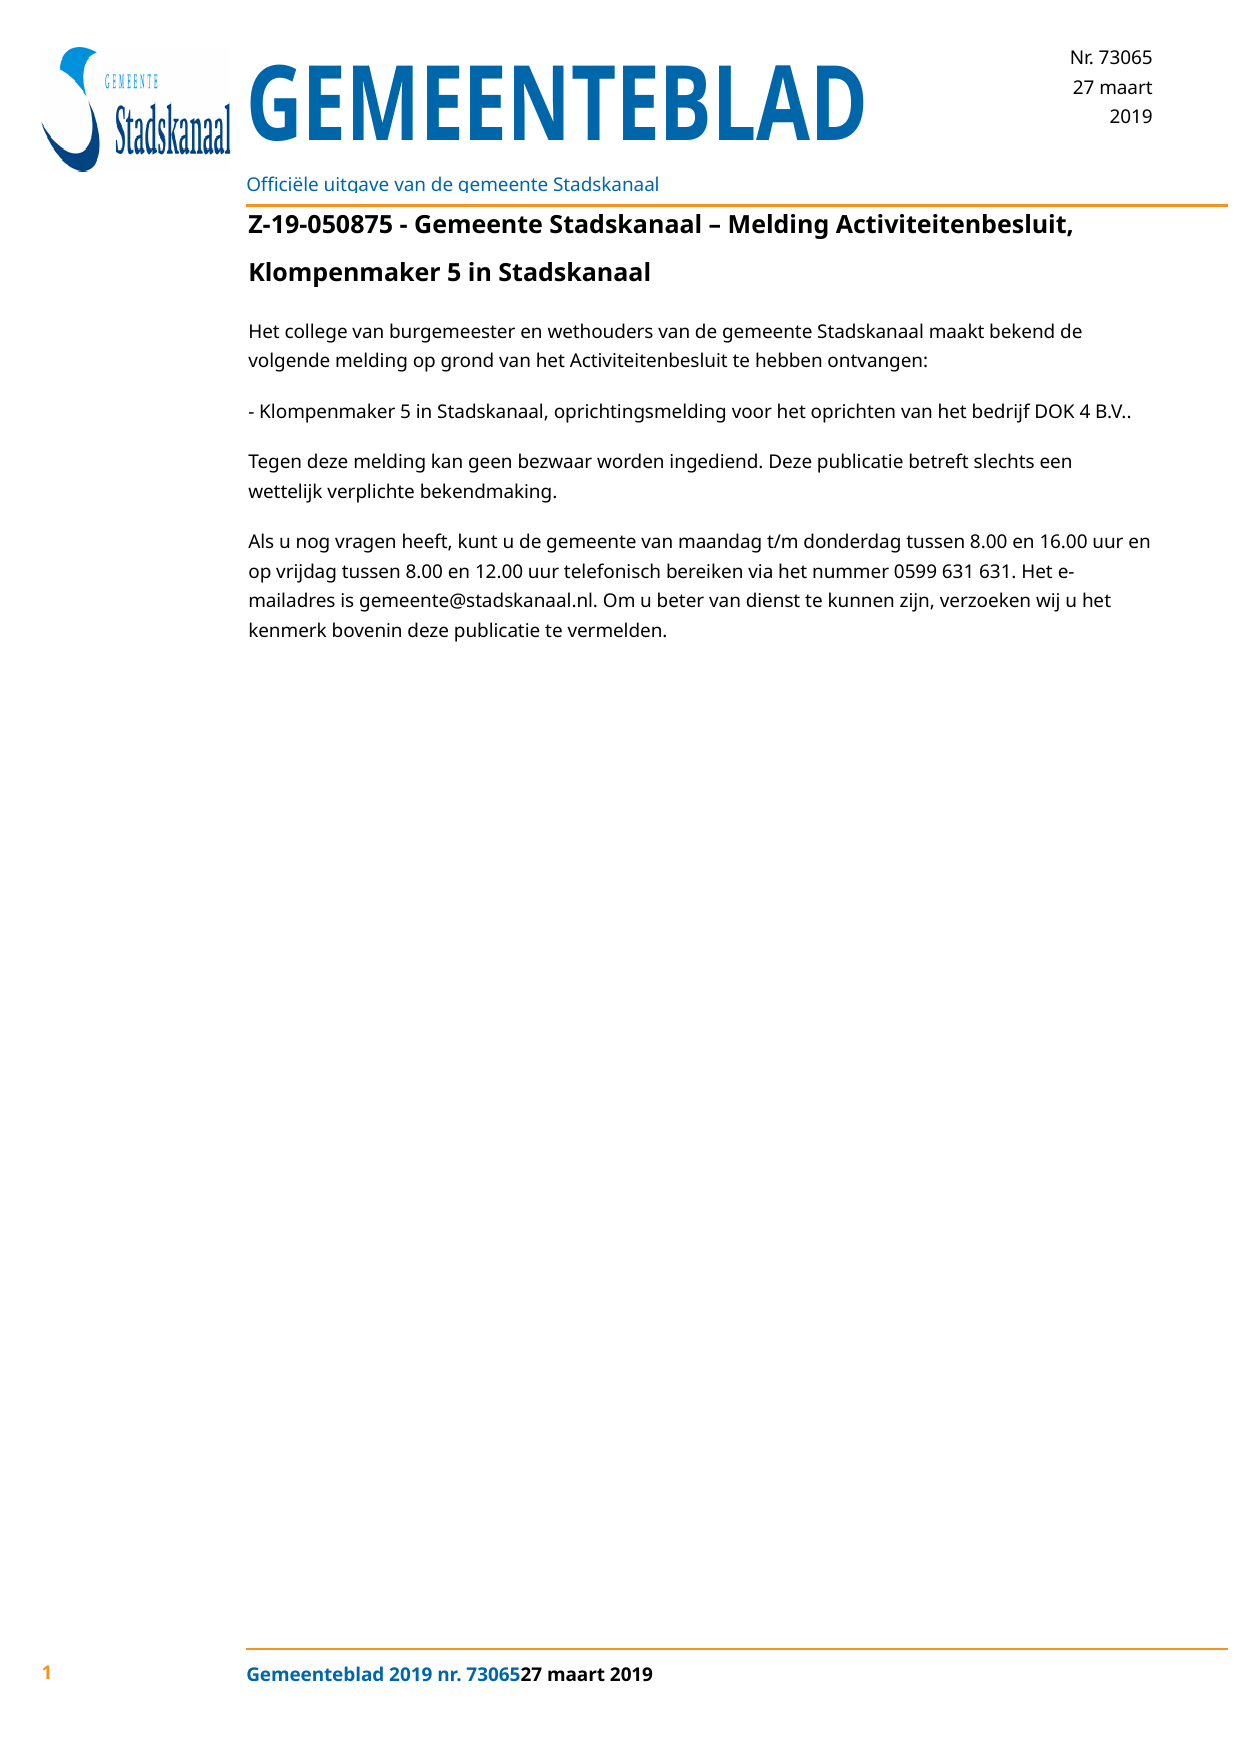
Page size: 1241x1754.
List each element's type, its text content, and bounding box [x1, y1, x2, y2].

text Z-19-050875 - Gemeente Stadskanaal – Melding Activiteitenbesluit, Klompenmaker 5 in Stadskanaal [248, 207, 1152, 288]
text Het college van burgemeester en wethouders van de gemeente Stadskanaal maakt bekend de volgende melding op grond van het Activiteitenbesluit te hebben ontvangen: [248, 318, 1152, 373]
picture [41, 47, 231, 172]
text Als u nog vragen heeft, kunt u de gemeente van maandag t/m donderdag tussen 8.00 en 16.00 uur en op vrijdag tussen 8.00 en 12.00 uur telefonisch bereiken via het nummer 0599 631 631. Het e-mailadres is gemeente@stadskanaal.nl. Om u beter van dienst te kunnen zijn, verzoeken wij u het kenmerk bovenin deze publicatie te vermelden. [248, 528, 1152, 643]
text - Klompenmaker 5 in Stadskanaal, oprichtingsmelding voor het oprichten van het bedrijf DOK 4 B.V.. [248, 398, 1152, 424]
text Tegen deze melding kan geen bezwaar worden ingediend. Deze publicatie betreft slechts een wettelijk verplichte bekendmaking. [248, 448, 1152, 504]
